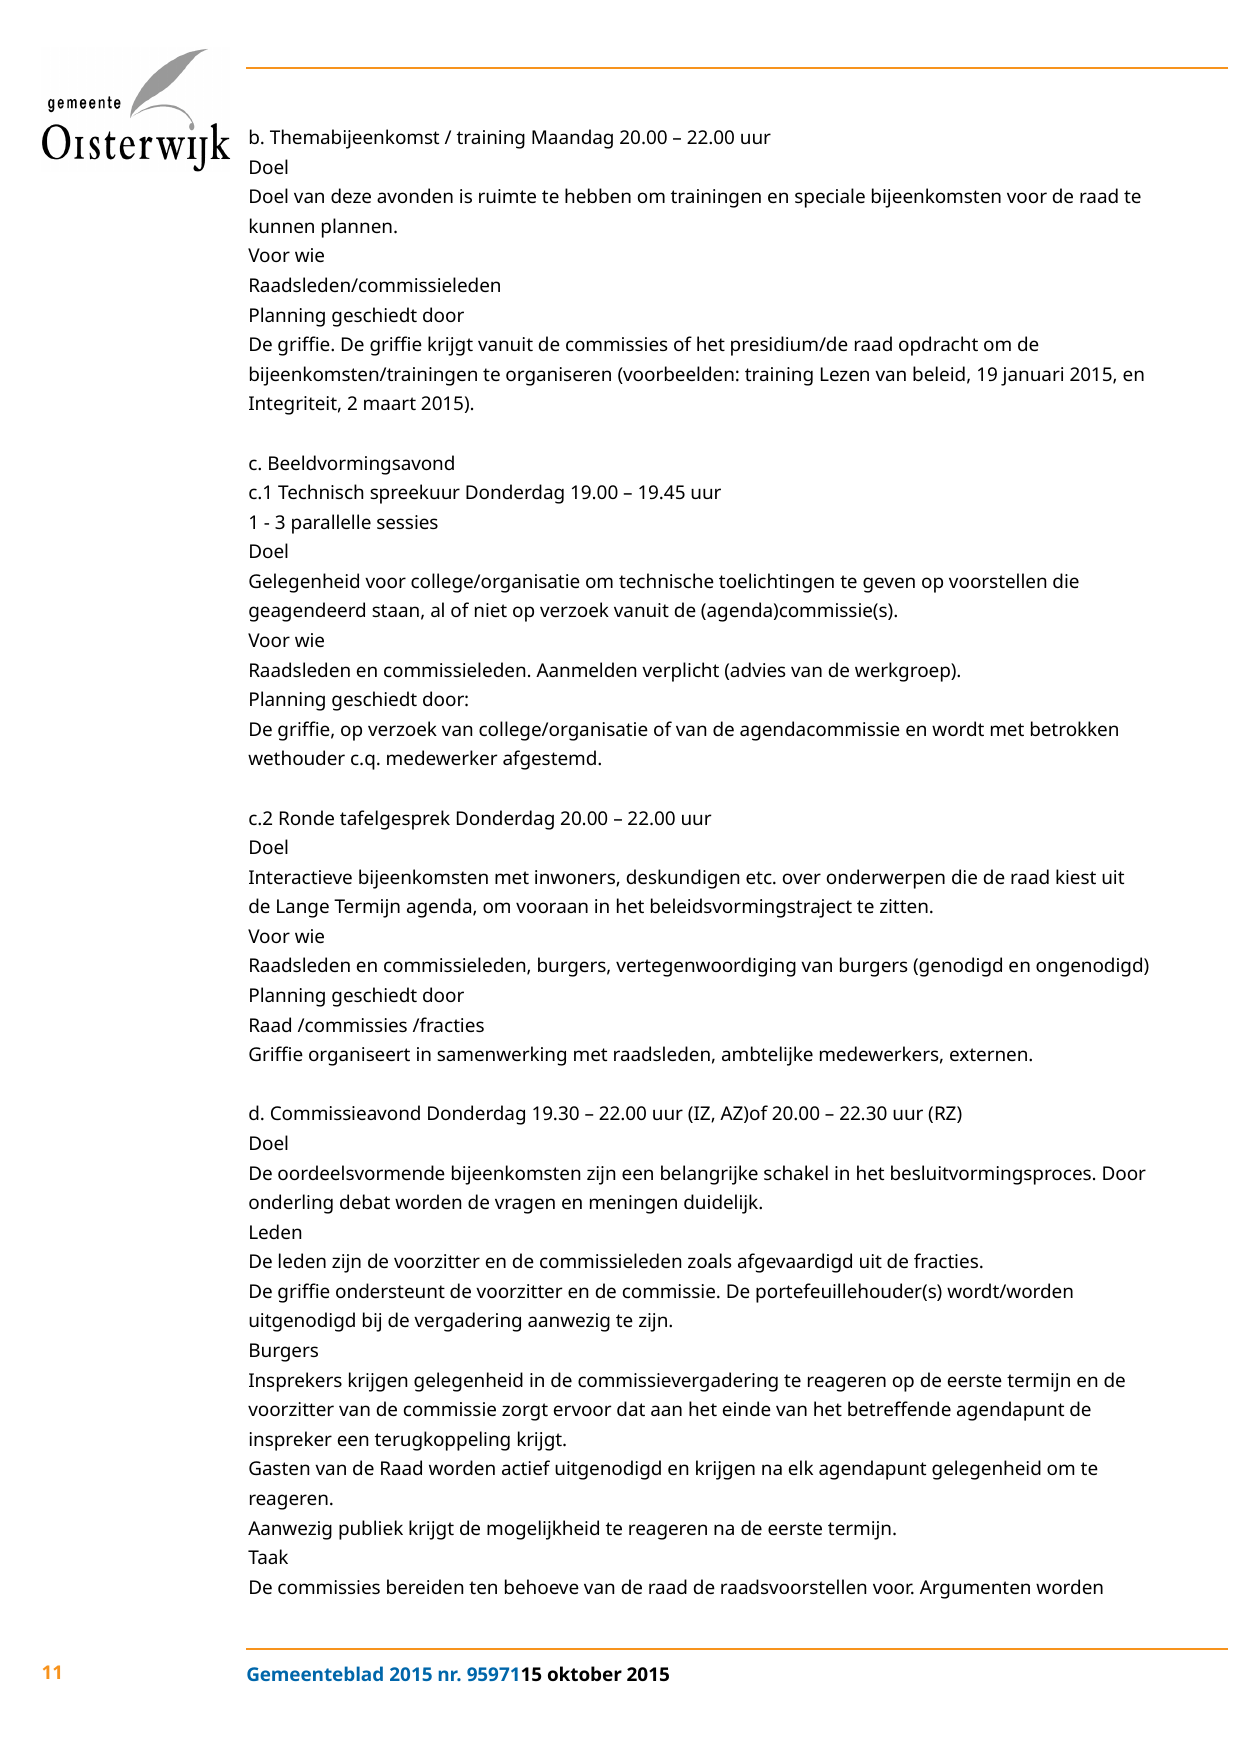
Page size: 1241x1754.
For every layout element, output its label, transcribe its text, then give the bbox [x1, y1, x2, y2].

text Raadsleden en commissieleden, burgers, vertegenwoordiging van burgers (genodigd en ongenodigd) [248, 953, 1152, 978]
text Doel [248, 538, 1152, 564]
text Planning geschiedt door: [248, 686, 1152, 712]
text Gelegenheid voor college/organisatie om technische toelichtingen te geven op voorstellen die geagendeerd staan, al of niet op verzoek vanuit de (agenda)commissie(s). [248, 568, 1152, 623]
text d. Commissieavond Donderdag 19.30 – 22.00 uur (IZ, AZ)of 20.00 – 22.30 uur (RZ) [248, 1101, 1152, 1126]
text Voor wie [248, 627, 1152, 653]
text De oordeelsvormende bijeenkomsten zijn een belangrijke schakel in het besluitvormingsproces. Door onderling debat worden de vragen en meningen duidelijk. [248, 1160, 1152, 1215]
text c.1 Technisch spreekuur Donderdag 19.00 – 19.45 uur [248, 479, 1152, 505]
text De leden zijn de voorzitter en de commissieleden zoals afgevaardigd uit de fracties. [248, 1248, 1152, 1274]
text Doel [248, 834, 1152, 860]
text De griffie ondersteunt de voorzitter en de commissie. De portefeuillehouder(s) wordt/worden uitgenodigd bij de vergadering aanwezig te zijn. [248, 1278, 1152, 1333]
text Interactieve bijeenkomsten met inwoners, deskundigen etc. over onderwerpen die de raad kiest uit de Lange Termijn agenda, om vooraan in het beleidsvormingstraject te zitten. [248, 864, 1152, 919]
text Planning geschiedt door [248, 982, 1152, 1008]
text c.2 Ronde tafelgesprek Donderdag 20.00 – 22.00 uur [248, 805, 1152, 831]
text Raadsleden en commissieleden. Aanmelden verplicht (advies van de werkgroep). [248, 657, 1152, 683]
text Doel [248, 1130, 1152, 1156]
text Taak [248, 1544, 1152, 1570]
text c. Beeldvormingsavond [248, 450, 1152, 476]
text b. Themabijeenkomst / training Maandag 20.00 – 22.00 uur [248, 124, 1152, 150]
text Doel van deze avonden is ruimte te hebben om trainingen en speciale bijeenkomsten voor de raad te kunnen plannen. [248, 183, 1152, 239]
text Raadsleden/commissieleden [248, 272, 1152, 298]
text 1 - 3 parallelle sessies [248, 509, 1152, 535]
text Burgers [248, 1337, 1152, 1363]
text De griffie, op verzoek van college/organisatie of van de agendacommissie en wordt met betrokken wethouder c.q. medewerker afgestemd. [248, 716, 1152, 771]
picture [41, 47, 231, 172]
text Leden [248, 1219, 1152, 1245]
text Voor wie [248, 923, 1152, 949]
text Aanwezig publiek krijgt de mogelijkheid te reageren na de eerste termijn. [248, 1515, 1152, 1541]
text De commissies bereiden ten behoeve van de raad de raadsvoorstellen voor. Argumenten worden [248, 1574, 1152, 1600]
text Planning geschiedt door [248, 302, 1152, 328]
text Voor wie [248, 243, 1152, 268]
text Gasten van de Raad worden actief uitgenodigd en krijgen na elk agendapunt gelegenheid om te reageren. [248, 1456, 1152, 1511]
text De griffie. De griffie krijgt vanuit de commissies of het presidium/de raad opdracht om de bijeenkomsten/trainingen te organiseren (voorbeelden: training Lezen van beleid, 19 januari 2015, en Integriteit, 2 maart 2015). [248, 331, 1152, 416]
text Raad /commissies /fracties [248, 1012, 1152, 1038]
text Doel [248, 154, 1152, 180]
text Griffie organiseert in samenwerking met raadsleden, ambtelijke medewerkers, externen. [248, 1041, 1152, 1067]
text Insprekers krijgen gelegenheid in de commissievergadering te reageren op de eerste termijn en de voorzitter van de commissie zorgt ervoor dat aan het einde van het betreffende agendapunt de inspreker een terugkoppeling krijgt. [248, 1367, 1152, 1452]
